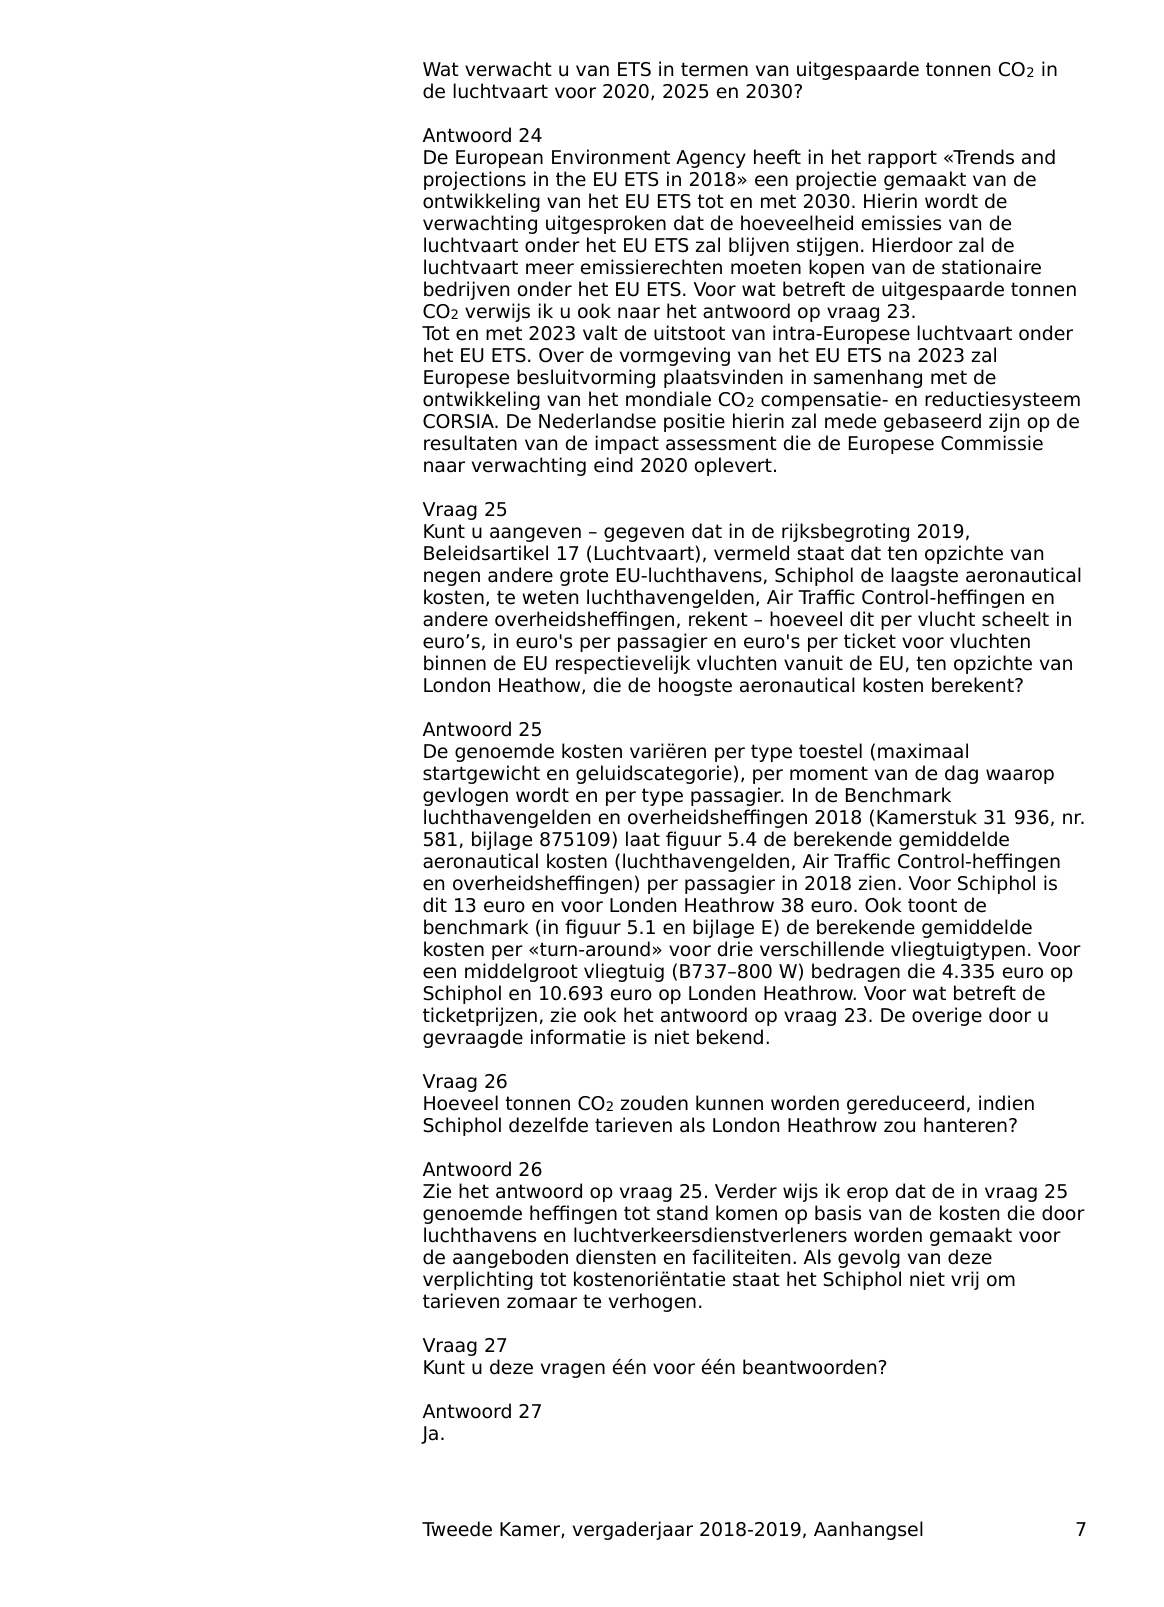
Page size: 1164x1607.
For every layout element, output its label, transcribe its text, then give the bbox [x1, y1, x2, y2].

text Vraag 25 [422, 499, 1087, 521]
text Antwoord 24 [422, 125, 1087, 147]
text Hoeveel tonnen CO2 zouden kunnen worden gereduceerd, indien Schiphol dezelfde tarieven als London Heathrow zou hanteren? [422, 1093, 1087, 1137]
text De European Environment Agency heeft in het rapport «Trends and projections in the EU ETS in 2018» een projectie gemaakt van de ontwikkeling van het EU ETS tot en met 2030. Hierin wordt de verwachting uitgesproken dat de hoeveelheid emissies van de luchtvaart onder het EU ETS zal blijven stijgen. Hierdoor zal de luchtvaart meer emissierechten moeten kopen van de stationaire bedrijven onder het EU ETS. Voor wat betreft de uitgespaarde tonnen CO2 verwijs ik u ook naar het antwoord op vraag 23. [422, 147, 1087, 323]
text Antwoord 25 [422, 719, 1087, 741]
text Zie het antwoord op vraag 25. Verder wijs ik erop dat de in vraag 25 genoemde heffingen tot stand komen op basis van de kosten die door luchthavens en luchtverkeersdienstverleners worden gemaakt voor de aangeboden diensten en faciliteiten. Als gevolg van deze verplichting tot kostenoriëntatie staat het Schiphol niet vrij om tarieven zomaar te verhogen. [422, 1181, 1087, 1313]
text Kunt u aangeven – gegeven dat in de rijksbegroting 2019, Beleidsartikel 17 (Luchtvaart), vermeld staat dat ten opzichte van negen andere grote EU-luchthavens, Schiphol de laagste aeronautical kosten, te weten luchthavengelden, Air Traffic Control-heffingen en andere overheidsheffingen, rekent – hoeveel dit per vlucht scheelt in euro’s, in euro's per passagier en euro's per ticket voor vluchten binnen de EU respectievelijk vluchten vanuit de EU, ten opzichte van London Heathow, die de hoogste aeronautical kosten berekent? [422, 521, 1087, 697]
text Vraag 27 [422, 1335, 1087, 1357]
text Wat verwacht u van ETS in termen van uitgespaarde tonnen CO2 in de luchtvaart voor 2020, 2025 en 2030? [422, 59, 1087, 103]
text Antwoord 26 [422, 1159, 1087, 1181]
text Kunt u deze vragen één voor één beantwoorden? [422, 1357, 1087, 1379]
text De genoemde kosten variëren per type toestel (maximaal startgewicht en geluidscategorie), per moment van de dag waarop gevlogen wordt en per type passagier. In de Benchmark luchthavengelden en overheidsheffingen 2018 (Kamerstuk 31 936, nr. 581, bijlage 875109) laat figuur 5.4 de berekende gemiddelde aeronautical kosten (luchthavengelden, Air Traffic Control-heffingen en overheidsheffingen) per passagier in 2018 zien. Voor Schiphol is dit 13 euro en voor Londen Heathrow 38 euro. Ook toont de benchmark (in figuur 5.1 en bijlage E) de berekende gemiddelde kosten per «turn-around» voor drie verschillende vliegtuigtypen. Voor een middelgroot vliegtuig (B737–800 W) bedragen die 4.335 euro op Schiphol en 10.693 euro op Londen Heathrow. Voor wat betreft de ticketprijzen, zie ook het antwoord op vraag 23. De overige door u gevraagde informatie is niet bekend. [422, 741, 1087, 1049]
text Tot en met 2023 valt de uitstoot van intra-Europese luchtvaart onder het EU ETS. Over de vormgeving van het EU ETS na 2023 zal Europese besluitvorming plaatsvinden in samenhang met de ontwikkeling van het mondiale CO2 compensatie- en reductiesysteem CORSIA. De Nederlandse positie hierin zal mede gebaseerd zijn op de resultaten van de impact assessment die de Europese Commissie naar verwachting eind 2020 oplevert. [422, 323, 1087, 477]
text Vraag 26 [422, 1071, 1087, 1093]
text Antwoord 27 [422, 1401, 1087, 1423]
text Ja. [422, 1423, 1087, 1445]
